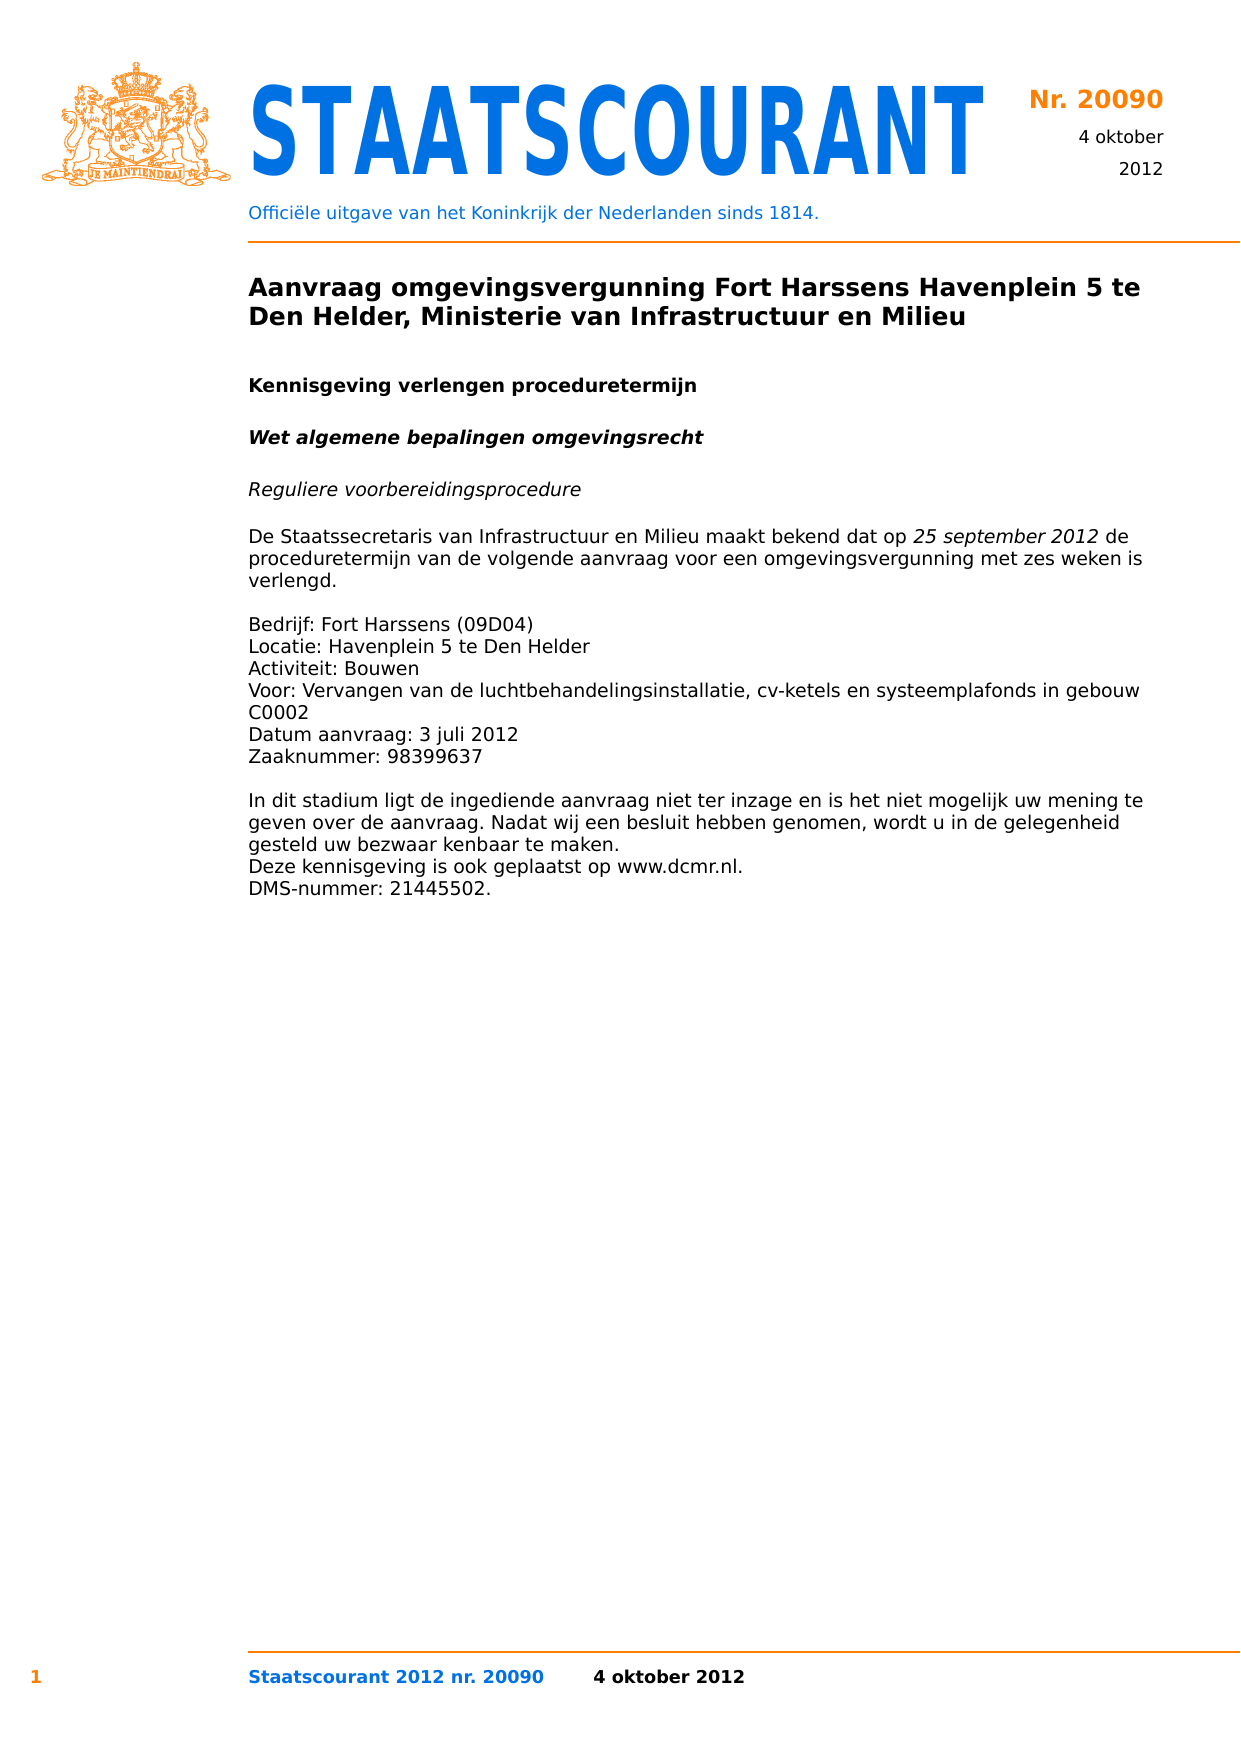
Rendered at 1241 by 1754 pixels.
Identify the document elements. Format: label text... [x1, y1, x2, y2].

subtitle Reguliere voorbereidingsprocedure [248, 479, 1163, 501]
table_header [25, 62, 248, 241]
table_header Nr. 20090 [998, 62, 1240, 121]
text Zaaknummer: 98399637 [248, 746, 1163, 768]
table_cell Officiële uitgave van het Koninkrijk der Nederlanden sinds 1814. [248, 203, 1240, 241]
text Activiteit: Bouwen [248, 658, 1163, 680]
subtitle Wet algemene bepalingen omgevingsrecht [248, 427, 1163, 449]
text Voor: Vervangen van de luchtbehandelingsinstallatie, cv-ketels en systeemplafonds in gebouw C0002 [248, 680, 1163, 724]
picture [41, 62, 231, 186]
text DMS-nummer: 21445502. [248, 877, 1163, 899]
subtitle Kennisgeving verlengen proceduretermijn [248, 375, 1163, 397]
subtitle Aanvraag omgevingsvergunning Fort Harssens Havenplein 5 te Den Helder, Ministerie van Infrastructuur en Milieu [248, 273, 1163, 331]
table_cell 4 oktober [998, 121, 1240, 153]
table_header STAATSCOURANT [248, 62, 998, 203]
text De Staatssecretaris van Infrastructuur en Milieu maakt bekend dat op 25 september 2012 de proceduretermijn van de volgende aanvraag voor een omgevingsvergunning met zes weken is verlengd. [248, 526, 1163, 592]
text In dit stadium ligt de ingediende aanvraag niet ter inzage en is het niet mogelijk uw mening te geven over de aanvraag. Nadat wij een besluit hebben genomen, wordt u in de gelegenheid gesteld uw bezwaar kenbaar te maken. [248, 789, 1163, 856]
text Datum aanvraag: 3 juli 2012 [248, 724, 1163, 746]
text Bedrijf: Fort Harssens (09D04) [248, 614, 1163, 636]
text Locatie: Havenplein 5 te Den Helder [248, 636, 1163, 658]
text Deze kennisgeving is ook geplaatst op www.dcmr.nl. [248, 856, 1163, 877]
table_cell 2012 [998, 153, 1240, 203]
